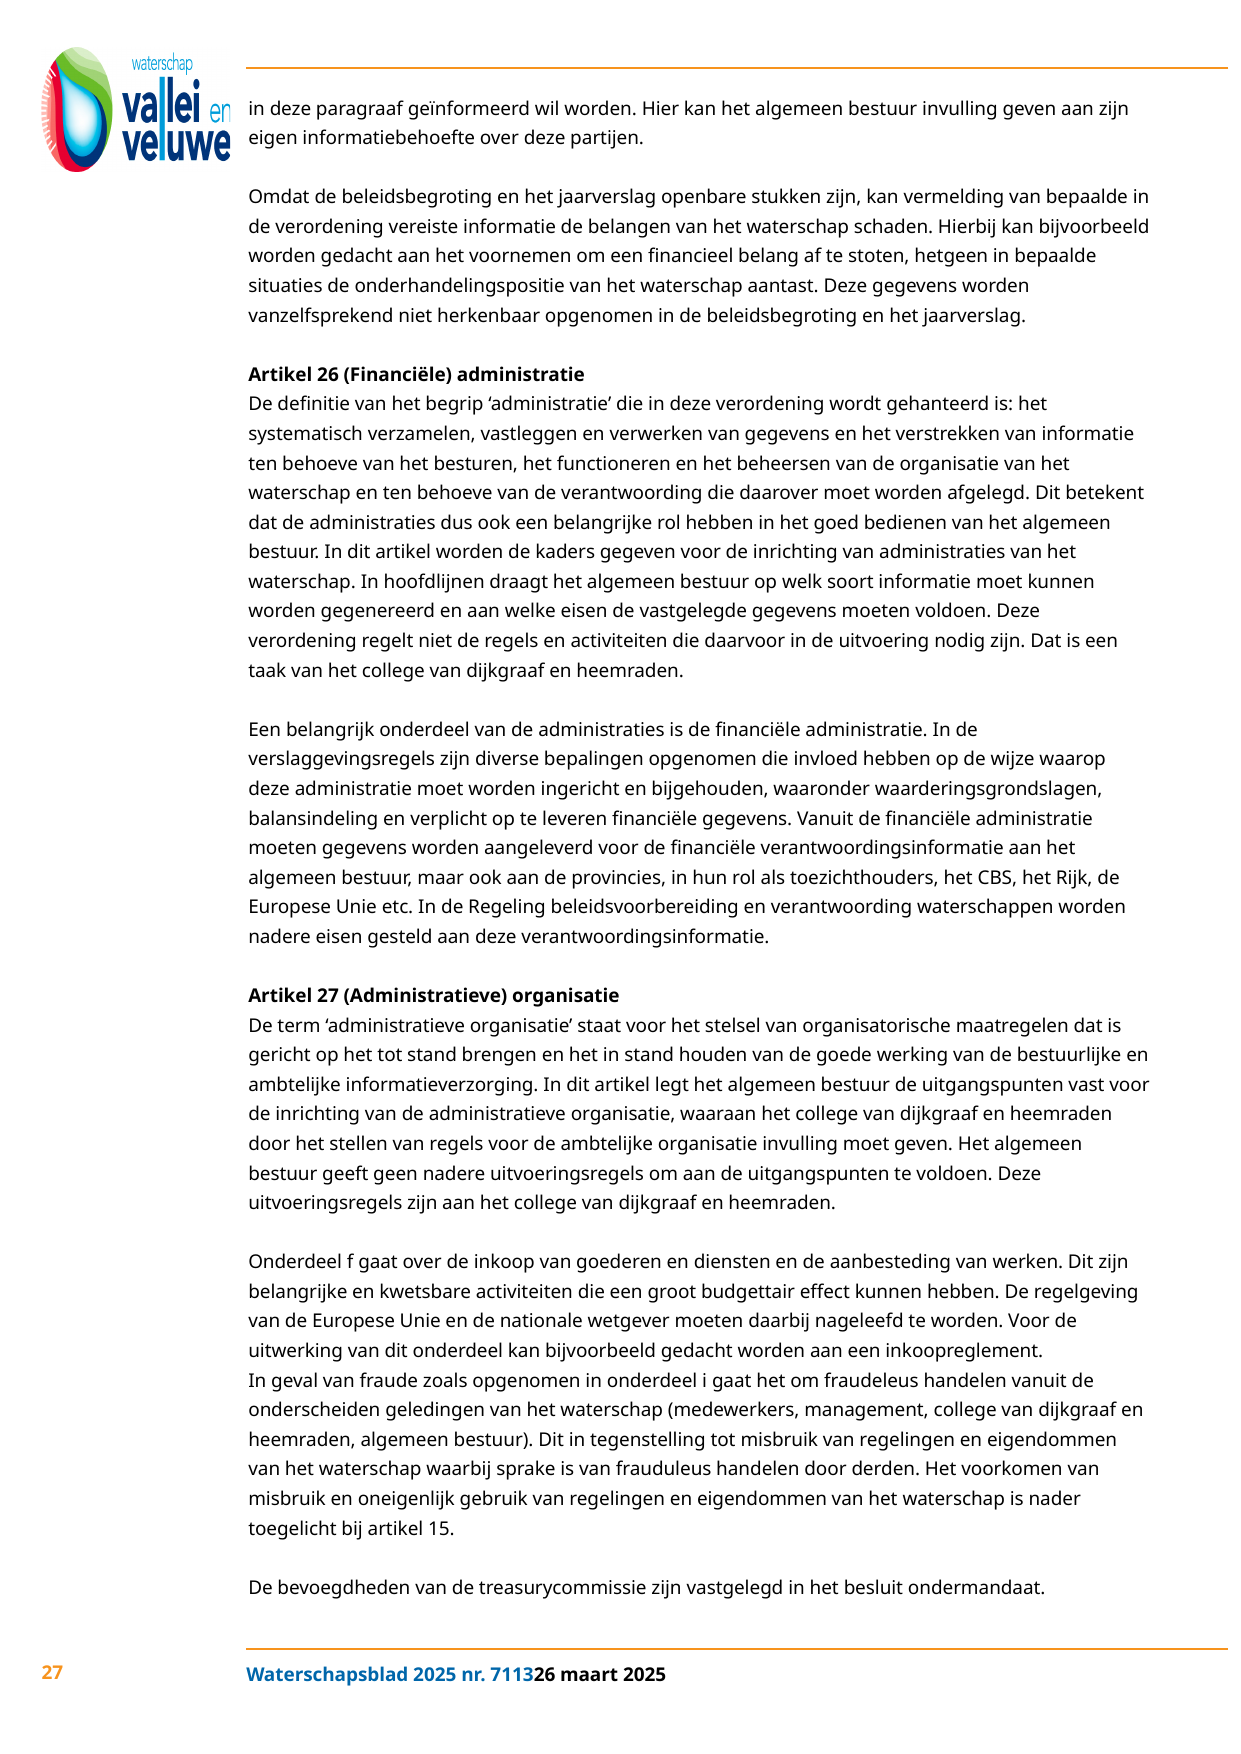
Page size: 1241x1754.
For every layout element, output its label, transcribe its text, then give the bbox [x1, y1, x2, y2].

text Een belangrijk onderdeel van de administraties is de financiële administratie. In de verslaggevingsregels zijn diverse bepalingen opgenomen die invloed hebben op de wijze waarop deze administratie moet worden ingericht en bijgehouden, waaronder waarderingsgrondslagen, balansindeling en verplicht op te leveren financiële gegevens. Vanuit de financiële administratie moeten gegevens worden aangeleverd voor de financiële verantwoordingsinformatie aan het algemeen bestuur, maar ook aan de provincies, in hun rol als toezichthouders, het CBS, het Rijk, de Europese Unie etc. In de Regeling beleidsvoorbereiding en verantwoording waterschappen worden nadere eisen gesteld aan deze verantwoordingsinformatie. [248, 716, 1152, 949]
text De definitie van het begrip ‘administratie’ die in deze verordening wordt gehanteerd is: het systematisch verzamelen, vastleggen en verwerken van gegevens en het verstrekken van informatie ten behoeve van het besturen, het functioneren en het beheersen van de organisatie van het waterschap en ten behoeve van de verantwoording die daarover moet worden afgelegd. Dit betekent dat de administraties dus ook een belangrijke rol hebben in het goed bedienen van het algemeen bestuur. In dit artikel worden de kaders gegeven voor de inrichting van administraties van het waterschap. In hoofdlijnen draagt het algemeen bestuur op welk soort informatie moet kunnen worden gegenereerd en aan welke eisen de vastgelegde gegevens moeten voldoen. Deze verordening regelt niet de regels en activiteiten die daarvoor in de uitvoering nodig zijn. Dat is een taak van het college van dijkgraaf en heemraden. [248, 391, 1152, 683]
text De bevoegdheden van de treasurycommissie zijn vastgelegd in het besluit ondermandaat. [248, 1574, 1152, 1600]
text Onderdeel f gaat over de inkoop van goederen en diensten en de aanbesteding van werken. Dit zijn belangrijke en kwetsbare activiteiten die een groot budgettair effect kunnen hebben. De regelgeving van de Europese Unie en de nationale wetgever moeten daarbij nageleefd te worden. Voor de uitwerking van dit onderdeel kan bijvoorbeeld gedacht worden aan een inkoopreglement. [248, 1248, 1152, 1363]
text In geval van fraude zoals opgenomen in onderdeel i gaat het om fraudeleus handelen vanuit de onderscheiden geledingen van het waterschap (medewerkers, management, college van dijkgraaf en heemraden, algemeen bestuur). Dit in tegenstelling tot misbruik van regelingen en eigendommen van het waterschap waarbij sprake is van frauduleus handelen door derden. Het voorkomen van misbruik en oneigenlijk gebruik van regelingen en eigendommen van het waterschap is nader toegelicht bij artikel 15. [248, 1367, 1152, 1541]
text De term ‘administratieve organisatie’ staat voor het stelsel van organisatorische maatregelen dat is gericht op het tot stand brengen en het in stand houden van de goede werking van de bestuurlijke en ambtelijke informatieverzorging. In dit artikel legt het algemeen bestuur de uitgangspunten vast voor de inrichting van de administratieve organisatie, waaraan het college van dijkgraaf en heemraden door het stellen van regels voor de ambtelijke organisatie invulling moet geven. Het algemeen bestuur geeft geen nadere uitvoeringsregels om aan de uitgangspunten te voldoen. Deze uitvoeringsregels zijn aan het college van dijkgraaf en heemraden. [248, 1012, 1152, 1215]
picture [41, 47, 231, 172]
text Artikel 27 (Administratieve) organisatie [248, 982, 1152, 1008]
text in deze paragraaf geïnformeerd wil worden. Hier kan het algemeen bestuur invulling geven aan zijn eigen informatiebehoefte over deze partijen. [248, 95, 1152, 150]
text Artikel 26 (Financiële) administratie [248, 361, 1152, 387]
text Omdat de beleidsbegroting en het jaarverslag openbare stukken zijn, kan vermelding van bepaalde in de verordening vereiste informatie de belangen van het waterschap schaden. Hierbij kan bijvoorbeeld worden gedacht aan het voornemen om een financieel belang af te stoten, hetgeen in bepaalde situaties de onderhandelingspositie van het waterschap aantast. Deze gegevens worden vanzelfsprekend niet herkenbaar opgenomen in de beleidsbegroting en het jaarverslag. [248, 183, 1152, 328]
